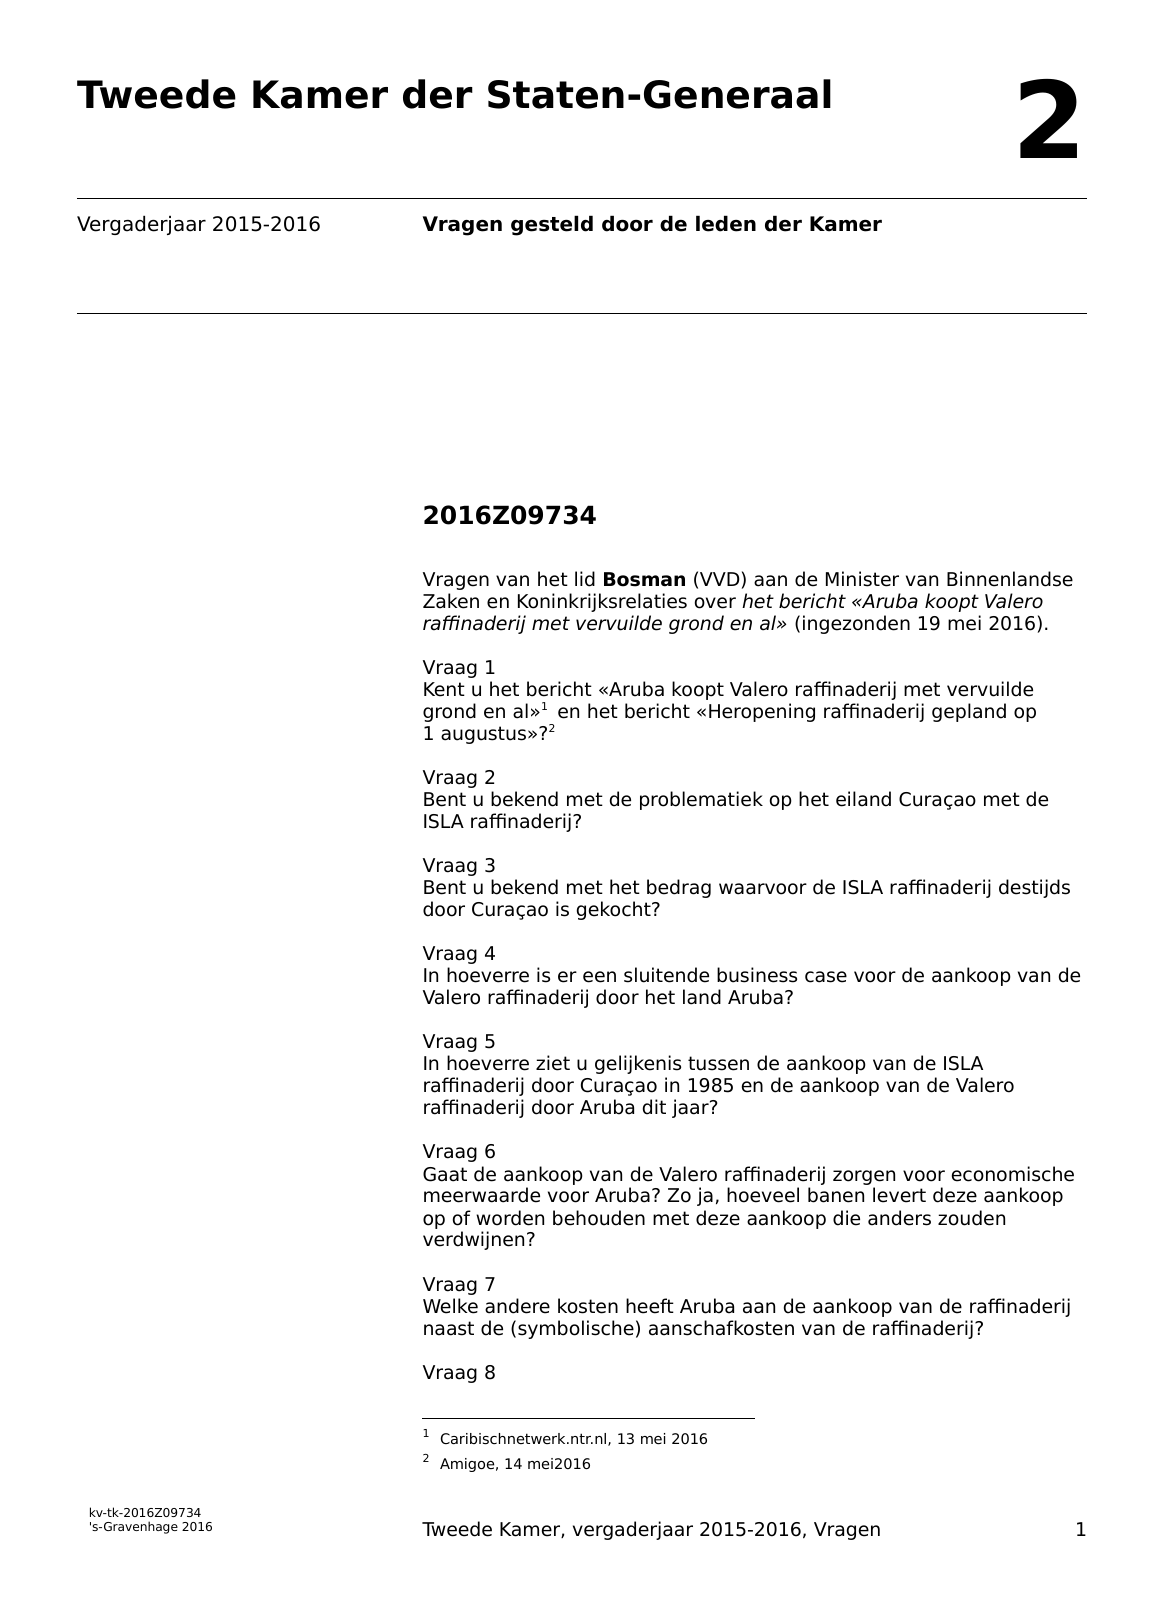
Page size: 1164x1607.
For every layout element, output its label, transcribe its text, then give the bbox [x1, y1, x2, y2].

text Vraag 3 [422, 855, 1087, 877]
text Vraag 7 [422, 1273, 1087, 1296]
text In hoeverre is er een sluitende business case voor de aankoop van de Valero raffinaderij door het land Aruba? [422, 965, 1087, 1009]
text kv-tk-2016Z09734 [88, 1506, 323, 1520]
text Vraag 2 [422, 767, 1087, 789]
text In hoeverre ziet u gelijkenis tussen de aankoop van de ISLA raffinaderij door Curaçao in 1985 en de aankoop van de Valero raffinaderij door Aruba dit jaar? [422, 1053, 1087, 1119]
text 2016Z09734 [422, 501, 1087, 531]
text Vraag 5 [422, 1031, 1087, 1053]
text Bent u bekend met het bedrag waarvoor de ISLA raffinaderij destijds door Curaçao is gekocht? [422, 877, 1087, 921]
text Vraag 4 [422, 943, 1087, 965]
text Kent u het bericht «Aruba koopt Valero raffinaderij met vervuilde grond en al» en het bericht «Heropening raffinaderij gepland op 1 augustus»? [422, 679, 1087, 745]
text Amigoe, 14 mei2016 [422, 1452, 1087, 1474]
text Gaat de aankoop van de Valero raffinaderij zorgen voor economische meerwaarde voor Aruba? Zo ja, hoeveel banen levert deze aankoop op of worden behouden met deze aankoop die anders zouden verdwijnen? [422, 1163, 1087, 1251]
table_header Tweede Kamer der Staten-Generaal [77, 59, 886, 198]
text Caribischnetwerk.ntr.nl, 13 mei 2016 [422, 1427, 1087, 1449]
table_cell Vergaderjaar 2015-2016 [77, 199, 422, 313]
text Vraag 1 [422, 657, 1087, 679]
text 's-Gravenhage 2016 [88, 1520, 323, 1534]
text Welke andere kosten heeft Aruba aan de aankoop van de raffinaderij naast de (symbolische) aanschafkosten van de raffinaderij? [422, 1296, 1087, 1339]
table_cell Vragen gesteld door de leden der Kamer [422, 199, 1087, 313]
text Vragen van het lid Bosman (VVD) aan de Minister van Binnenlandse Zaken en Koninkrijksrelaties over het bericht «Aruba koopt Valero raffinaderij met vervuilde grond en al» (ingezonden 19 mei 2016). [422, 569, 1087, 635]
text Vraag 8 [422, 1362, 1087, 1384]
text Bent u bekend met de problematiek op het eiland Curaçao met de ISLA raffinaderij? [422, 789, 1087, 833]
table_header 2 [886, 59, 1087, 198]
text Vraag 6 [422, 1141, 1087, 1163]
